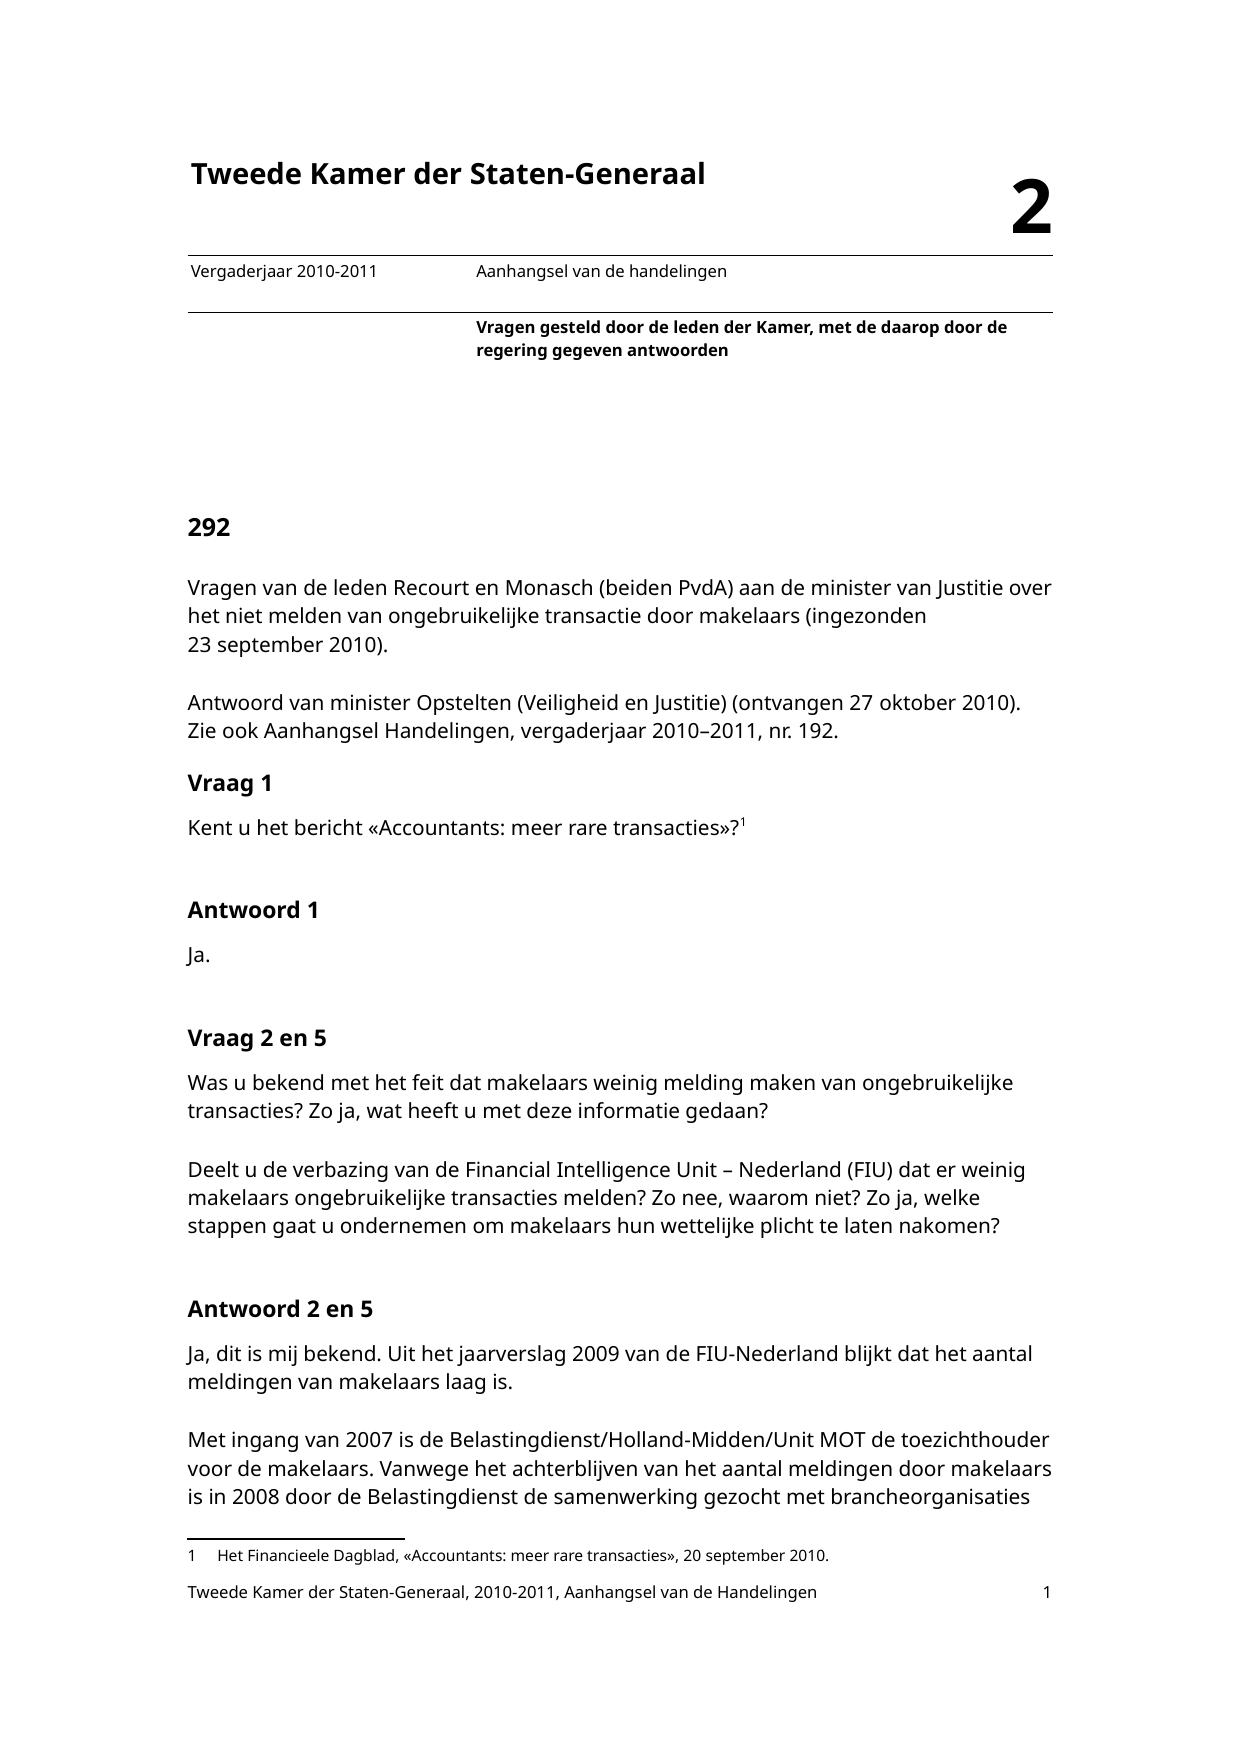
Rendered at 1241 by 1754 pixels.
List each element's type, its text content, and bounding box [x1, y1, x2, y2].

subtitle Antwoord 1 [187, 894, 1053, 926]
table_header 2 [880, 150, 1053, 255]
subtitle Antwoord 2 en 5 [187, 1292, 1053, 1324]
subtitle Vraag 1 [187, 767, 1053, 798]
text Vragen van de leden Recourt en Monasch (beiden PvdA) aan de minister van Justitie over het niet melden van ongebruikelijke transactie door makelaars (ingezonden 23 september 2010). [187, 573, 1053, 658]
text Ja, dit is mij bekend. Uit het jaarverslag 2009 van de FIU-Nederland blijkt dat het aantal meldingen van makelaars laag is. [187, 1339, 1053, 1396]
text Antwoord van minister Opstelten (Veiligheid en Justitie) (ontvangen 27 oktober 2010). Zie ook Aanhangsel Handelingen, vergaderjaar 2010–2011, nr. 192. [187, 688, 1053, 745]
table_cell [188, 313, 473, 361]
text Deelt u de verbazing van de Financial Intelligence Unit – Nederland (FIU) dat er weinig makelaars ongebruikelijke transacties melden? Zo nee, waarom niet? Zo ja, welke stappen gaat u ondernemen om makelaars hun wettelijke plicht te laten nakomen? [187, 1155, 1053, 1240]
text 292 [187, 509, 1053, 543]
table_cell Aanhangsel van de handelingen [473, 256, 1053, 312]
table_cell Vragen gesteld door de leden der Kamer, met de daarop door de regering gegeven antwoorden [473, 313, 1053, 361]
text Was u bekend met het feit dat makelaars weinig melding maken van ongebruikelijke transacties? Zo ja, wat heeft u met deze informatie gedaan? [187, 1068, 1053, 1125]
text Met ingang van 2007 is de Belastingdienst/Holland-Midden/Unit MOT de toezichthouder voor de makelaars. Vanwege het achterblijven van het aantal meldingen door makelaars is in 2008 door de Belastingdienst de samenwerking gezocht met brancheorganisaties [187, 1426, 1053, 1511]
table_header Tweede Kamer der Staten-Generaal [188, 150, 879, 255]
text Ja. [187, 941, 1053, 969]
subtitle Vraag 2 en 5 [187, 1022, 1053, 1053]
text Kent u het bericht «Accountants: meer rare transacties»? [187, 813, 1053, 842]
table_cell Vergaderjaar 2010-2011 [188, 256, 473, 312]
text Het Financieele Dagblad, «Accountants: meer rare transacties», 20 september 2010. [187, 1538, 1053, 1566]
